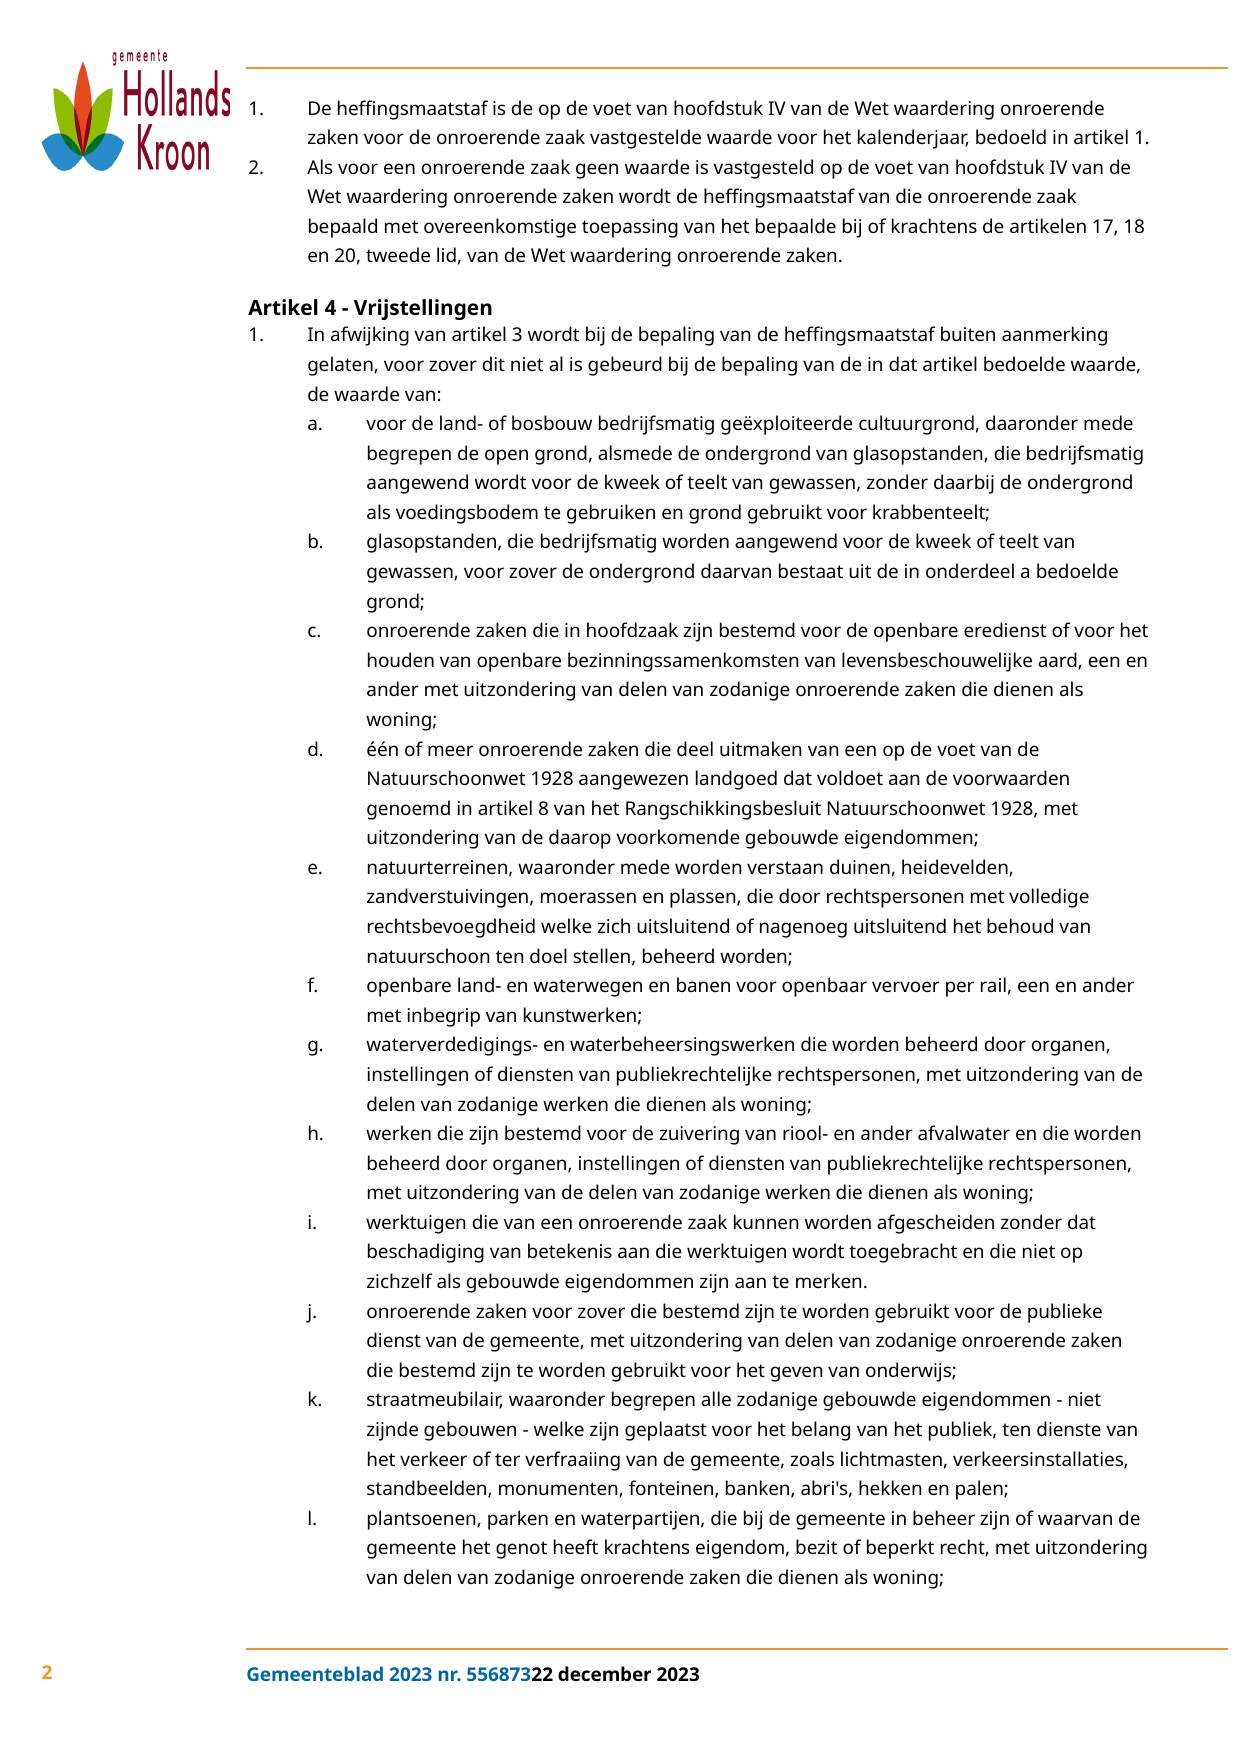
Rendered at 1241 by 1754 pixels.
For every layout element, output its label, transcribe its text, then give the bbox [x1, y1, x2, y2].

list werktuigen die van een onroerende zaak kunnen worden afgescheiden zonder dat beschadiging van betekenis aan die werktuigen wordt toegebracht en die niet op zichzelf als gebouwde eigendommen zijn aan te merken. [307, 1209, 1152, 1294]
list De heffingsmaatstaf is de op de voet van hoofdstuk IV van de Wet waardering onroerende zaken voor de onroerende zaak vastgestelde waarde voor het kalenderjaar, bedoeld in artikel 1. [248, 95, 1152, 150]
list onroerende zaken die in hoofdzaak zijn bestemd voor de openbare eredienst of voor het houden van openbare bezinningssamenkomsten van levensbeschouwelijke aard, een en ander met uitzondering van delen van zodanige onroerende zaken die dienen als woning; [307, 617, 1152, 732]
list glasopstanden, die bedrijfsmatig worden aangewend voor de kweek of teelt van gewassen, voor zover de ondergrond daarvan bestaat uit de in onderdeel a bedoelde grond; [307, 529, 1152, 613]
list werken die zijn bestemd voor de zuivering van riool- en ander afvalwater en die worden beheerd door organen, instellingen of diensten van publiekrechtelijke rechtspersonen, met uitzondering van de delen van zodanige werken die dienen als woning; [307, 1120, 1152, 1205]
list plantsoenen, parken en waterpartijen, die bij de gemeente in beheer zijn of waarvan de gemeente het genot heeft krachtens eigendom, bezit of beperkt recht, met uitzondering van delen van zodanige onroerende zaken die dienen als woning; [307, 1505, 1152, 1590]
list waterverdedigings- en waterbeheersingswerken die worden beheerd door organen, instellingen of diensten van publiekrechtelijke rechtspersonen, met uitzondering van de delen van zodanige werken die dienen als woning; [307, 1032, 1152, 1116]
list natuurterreinen, waaronder mede worden verstaan duinen, heidevelden, zandverstuivingen, moerassen en plassen, die door rechtspersonen met volledige rechtsbevoegdheid welke zich uitsluitend of nagenoeg uitsluitend het behoud van natuurschoon ten doel stellen, beheerd worden; [307, 854, 1152, 968]
text Artikel 4 - Vrijstellingen [248, 293, 1152, 322]
list openbare land- en waterwegen en banen voor openbaar vervoer per rail, een en ander met inbegrip van kunstwerken; [307, 972, 1152, 1028]
list één of meer onroerende zaken die deel uitmaken van een op de voet van de Natuurschoonwet 1928 aangewezen landgoed dat voldoet aan de voorwaarden genoemd in artikel 8 van het Rangschikkingsbesluit Natuurschoonwet 1928, met uitzondering van de daarop voorkomende gebouwde eigendommen; [307, 736, 1152, 850]
list Als voor een onroerende zaak geen waarde is vastgesteld op de voet van hoofdstuk IV van de Wet waardering onroerende zaken wordt de heffingsmaatstaf van die onroerende zaak bepaald met overeenkomstige toepassing van het bepaalde bij of krachtens de artikelen 17, 18 en 20, tweede lid, van de Wet waardering onroerende zaken. [248, 154, 1152, 268]
list In afwijking van artikel 3 wordt bij de bepaling van de heffingsmaatstaf buiten aanmerking gelaten, voor zover dit niet al is gebeurd bij de bepaling van de in dat artikel bedoelde waarde, de waarde van: [248, 322, 1152, 406]
list straatmeubilair, waaronder begrepen alle zodanige gebouwde eigendommen - niet zijnde gebouwen - welke zijn geplaatst voor het belang van het publiek, ten dienste van het verkeer of ter verfraaiing van de gemeente, zoals lichtmasten, verkeersinstallaties, standbeelden, monumenten, fonteinen, banken, abri's, hekken en palen; [307, 1387, 1152, 1501]
list onroerende zaken voor zover die bestemd zijn te worden gebruikt voor de publieke dienst van de gemeente, met uitzondering van delen van zodanige onroerende zaken die bestemd zijn te worden gebruikt voor het geven van onderwijs; [307, 1298, 1152, 1383]
list voor de land- of bosbouw bedrijfsmatig geëxploiteerde cultuurgrond, daaronder mede begrepen de open grond, alsmede de ondergrond van glasopstanden, die bedrijfsmatig aangewend wordt voor de kweek of teelt van gewassen, zonder daarbij de ondergrond als voedingsbodem te gebruiken en grond gebruikt voor krabbenteelt; [307, 410, 1152, 525]
picture [41, 47, 231, 172]
